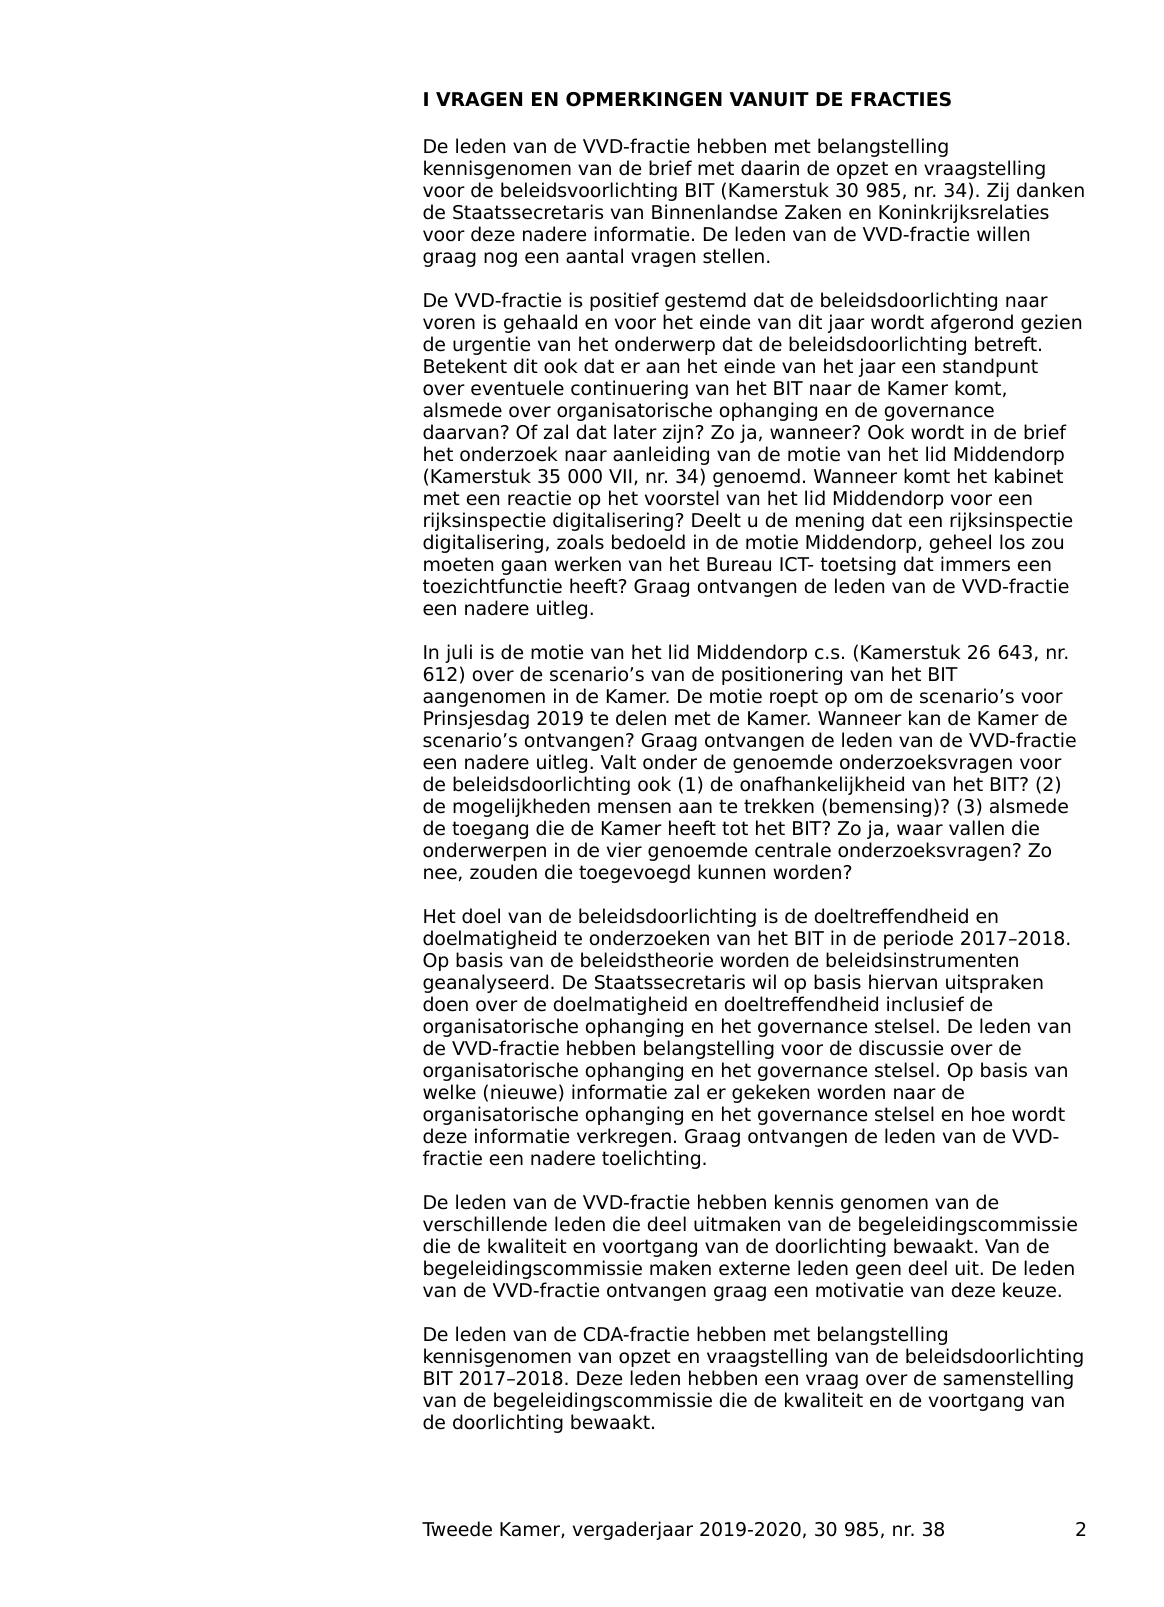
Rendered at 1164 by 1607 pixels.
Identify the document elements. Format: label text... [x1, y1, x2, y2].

text Het doel van de beleidsdoorlichting is de doeltreffendheid en doelmatigheid te onderzoeken van het BIT in de periode 2017–2018. Op basis van de beleidstheorie worden de beleidsinstrumenten geanalyseerd. De Staatssecretaris wil op basis hiervan uitspraken doen over de doelmatigheid en doeltreffendheid inclusief de organisatorische ophanging en het governance stelsel. De leden van de VVD-fractie hebben belangstelling voor de discussie over de organisatorische ophanging en het governance stelsel. Op basis van welke (nieuwe) informatie zal er gekeken worden naar de organisatorische ophanging en het governance stelsel en hoe wordt deze informatie verkregen. Graag ontvangen de leden van de VVD-fractie een nadere toelichting. [422, 906, 1087, 1170]
text De leden van de VVD-fractie hebben kennis genomen van de verschillende leden die deel uitmaken van de begeleidingscommissie die de kwaliteit en voortgang van de doorlichting bewaakt. Van de begeleidingscommissie maken externe leden geen deel uit. De leden van de VVD-fractie ontvangen graag een motivatie van deze keuze. [422, 1192, 1087, 1302]
subtitle I VRAGEN EN OPMERKINGEN VANUIT DE FRACTIES [422, 89, 1087, 111]
text In juli is de motie van het lid Middendorp c.s. (Kamerstuk 26 643, nr. 612) over de scenario’s van de positionering van het BIT aangenomen in de Kamer. De motie roept op om de scenario’s voor Prinsjesdag 2019 te delen met de Kamer. Wanneer kan de Kamer de scenario’s ontvangen? Graag ontvangen de leden van de VVD-fractie een nadere uitleg. Valt onder de genoemde onderzoeksvragen voor de beleidsdoorlichting ook (1) de onafhankelijkheid van het BIT? (2) de mogelijkheden mensen aan te trekken (bemensing)? (3) alsmede de toegang die de Kamer heeft tot het BIT? Zo ja, waar vallen die onderwerpen in de vier genoemde centrale onderzoeksvragen? Zo nee, zouden die toegevoegd kunnen worden? [422, 642, 1087, 884]
text De leden van de CDA-fractie hebben met belangstelling kennisgenomen van opzet en vraagstelling van de beleidsdoorlichting BIT 2017–2018. Deze leden hebben een vraag over de samenstelling van de begeleidingscommissie die de kwaliteit en de voortgang van de doorlichting bewaakt. [422, 1324, 1087, 1434]
text De leden van de VVD-fractie hebben met belangstelling kennisgenomen van de brief met daarin de opzet en vraagstelling voor de beleidsvoorlichting BIT (Kamerstuk 30 985, nr. 34). Zij danken de Staatssecretaris van Binnenlandse Zaken en Koninkrijksrelaties voor deze nadere informatie. De leden van de VVD-fractie willen graag nog een aantal vragen stellen. [422, 136, 1087, 268]
text De VVD-fractie is positief gestemd dat de beleidsdoorlichting naar voren is gehaald en voor het einde van dit jaar wordt afgerond gezien de urgentie van het onderwerp dat de beleidsdoorlichting betreft. Betekent dit ook dat er aan het einde van het jaar een standpunt over eventuele continuering van het BIT naar de Kamer komt, alsmede over organisatorische ophanging en de governance daarvan? Of zal dat later zijn? Zo ja, wanneer? Ook wordt in de brief het onderzoek naar aanleiding van de motie van het lid Middendorp (Kamerstuk 35 000 VII, nr. 34) genoemd. Wanneer komt het kabinet met een reactie op het voorstel van het lid Middendorp voor een rijksinspectie digitalisering? Deelt u de mening dat een rijksinspectie digitalisering, zoals bedoeld in de motie Middendorp, geheel los zou moeten gaan werken van het Bureau ICT- toetsing dat immers een toezichtfunctie heeft? Graag ontvangen de leden van de VVD-fractie een nadere uitleg. [422, 290, 1087, 620]
